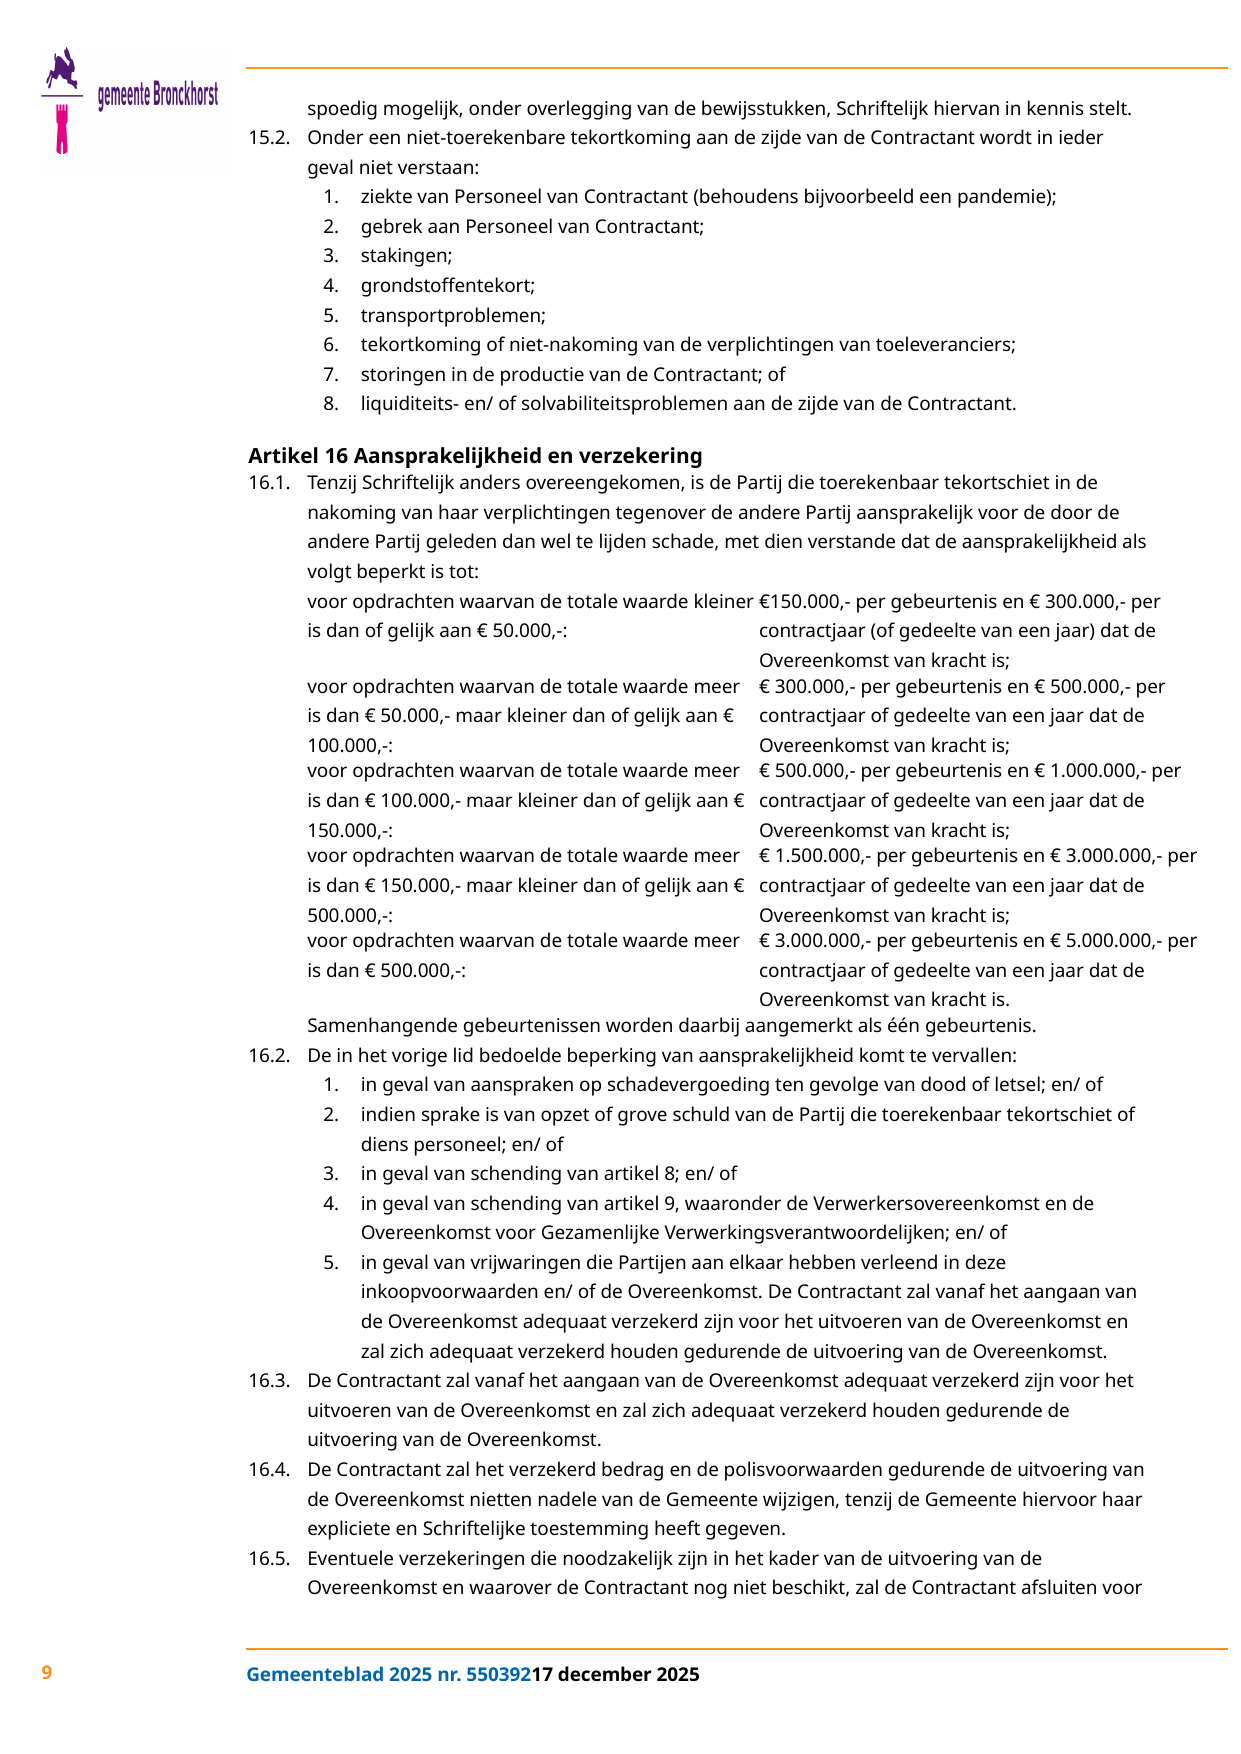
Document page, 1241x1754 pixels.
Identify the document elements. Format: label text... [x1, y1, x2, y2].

list in geval van aanspraken op schadevergoeding ten gevolge van dood of letsel; en/ of [323, 1072, 1152, 1097]
table_cell voor opdrachten waarvan de totale waarde meer is dan € 500.000,-: [307, 928, 759, 1012]
table_header voor opdrachten waarvan de totale waarde kleiner is dan of gelijk aan € 50.000,-: [307, 588, 759, 673]
list De Contractant zal vanaf het aangaan van de Overeenkomst adequaat verzekerd zijn voor het uitvoeren van de Overeenkomst en zal zich adequaat verzekerd houden gedurende de uitvoering van de Overeenkomst. [248, 1367, 1152, 1452]
list gebrek aan Personeel van Contractant; [323, 213, 1152, 239]
list Eventuele verzekeringen die noodzakelijk zijn in het kader van de uitvoering van de Overeenkomst en waarover de Contractant nog niet beschikt, zal de Contractant afsluiten voor [248, 1545, 1152, 1600]
table_cell voor opdrachten waarvan de totale waarde meer is dan € 50.000,- maar kleiner dan of gelijk aan € 100.000,-: [307, 673, 759, 758]
table_cell € 1.500.000,- per gebeurtenis en € 3.000.000,- per contractjaar of gedeelte van een jaar dat de Overeenkomst van kracht is; [759, 843, 1211, 927]
list ziekte van Personeel van Contractant (behoudens bijvoorbeeld een pandemie); [323, 183, 1152, 209]
list De Contractant zal het verzekerd bedrag en de polisvoorwaarden gedurende de uitvoering van de Overeenkomst nietten nadele van de Gemeente wijzigen, tenzij de Gemeente hiervoor haar expliciete en Schriftelijke toestemming heeft gegeven. [248, 1456, 1152, 1541]
list grondstoffentekort; [323, 272, 1152, 298]
list liquiditeits- en/ of solvabiliteitsproblemen aan de zijde van de Contractant. [323, 391, 1152, 416]
table_cell € 300.000,- per gebeurtenis en € 500.000,- per contractjaar of gedeelte van een jaar dat de Overeenkomst van kracht is; [759, 673, 1211, 758]
table_cell voor opdrachten waarvan de totale waarde meer is dan € 150.000,- maar kleiner dan of gelijk aan € 500.000,-: [307, 843, 759, 927]
list in geval van schending van artikel 9, waaronder de Verwerkersovereenkomst en de Overeenkomst voor Gezamenlijke Verwerkingsverantwoordelijken; en/ of [323, 1190, 1152, 1245]
table_cell € 3.000.000,- per gebeurtenis en € 5.000.000,- per contractjaar of gedeelte van een jaar dat de Overeenkomst van kracht is. [759, 928, 1211, 1012]
list storingen in de productie van de Contractant; of [323, 361, 1152, 387]
list Samenhangende gebeurtenissen worden daarbij aangemerkt als één gebeurtenis. [248, 1012, 1152, 1038]
list spoedig mogelijk, onder overlegging van de bewijsstukken, Schriftelijk hiervan in kennis stelt. [248, 95, 1152, 121]
list in geval van vrijwaringen die Partijen aan elkaar hebben verleend in deze inkoopvoorwaarden en/ of de Overeenkomst. De Contractant zal vanaf het aangaan van de Overeenkomst adequaat verzekerd zijn voor het uitvoeren van de Overeenkomst en zal zich adequaat verzekerd houden gedurende de uitvoering van de Overeenkomst. [323, 1249, 1152, 1364]
list stakingen; [323, 243, 1152, 268]
list tekortkoming of niet-nakoming van de verplichtingen van toeleveranciers; [323, 331, 1152, 357]
list De in het vorige lid bedoelde beperking van aansprakelijkheid komt te vervallen: [248, 1042, 1152, 1068]
list in geval van schending van artikel 8; en/ of [323, 1160, 1152, 1186]
table_header €150.000,- per gebeurtenis en € 300.000,- per contractjaar (of gedeelte van een jaar) dat de Overeenkomst van kracht is; [759, 588, 1211, 673]
table_cell voor opdrachten waarvan de totale waarde meer is dan € 100.000,- maar kleiner dan of gelijk aan € 150.000,-: [307, 758, 759, 843]
picture [41, 47, 231, 172]
list indien sprake is van opzet of grove schuld van de Partij die toerekenbaar tekortschiet of diens personeel; en/ of [323, 1101, 1152, 1157]
table_cell € 500.000,- per gebeurtenis en € 1.000.000,- per contractjaar of gedeelte van een jaar dat de Overeenkomst van kracht is; [759, 758, 1211, 843]
list transportproblemen; [323, 302, 1152, 328]
list Onder een niet-toerekenbare tekortkoming aan de zijde van de Contractant wordt in ieder geval niet verstaan: [248, 124, 1152, 180]
list Tenzij Schriftelijk anders overeengekomen, is de Partij die toerekenbaar tekortschiet in de nakoming van haar verplichtingen tegenover de andere Partij aansprakelijk voor de door de andere Partij geleden dan wel te lijden schade, met dien verstande dat de aansprakelijkheid als volgt beperkt is tot: [248, 469, 1152, 584]
text Artikel 16 Aansprakelijkheid en verzekering [248, 441, 1152, 469]
